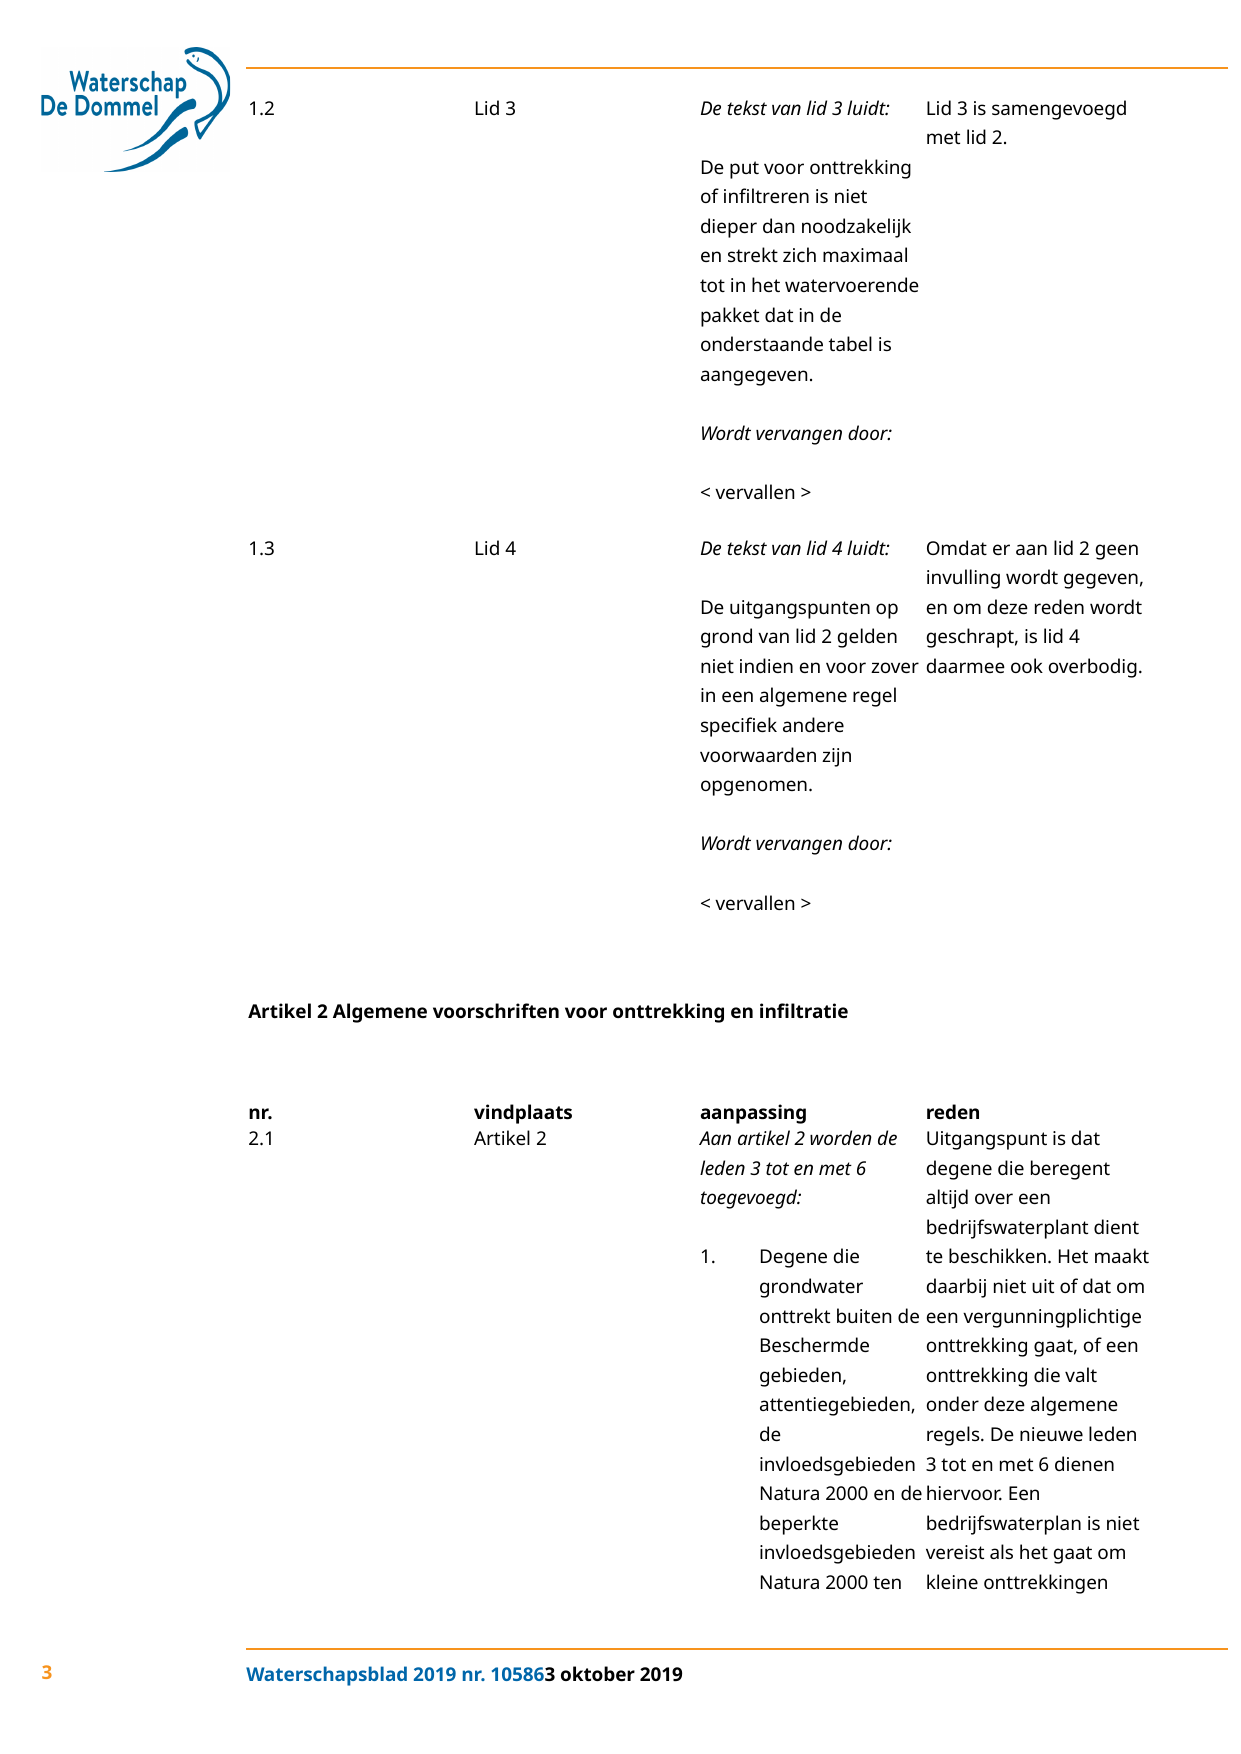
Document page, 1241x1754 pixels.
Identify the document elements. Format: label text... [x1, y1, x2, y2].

picture [204, 47, 231, 76]
table_header aanpassing [700, 1100, 926, 1125]
picture [41, 47, 231, 172]
table_cell Artikel 2 [474, 1125, 700, 1595]
table_cell Lid 3 [474, 95, 700, 535]
picture [198, 118, 210, 131]
table_header vindplaats [474, 1100, 700, 1125]
table_header nr. [248, 1100, 474, 1125]
table_cell 1.2 [248, 95, 474, 535]
table_cell Uitgangspunt is dat degene die beregent altijd over een bedrijfswaterplant dient te beschikken. Het maakt daarbij niet uit of dat om een vergunningplichtige onttrekking gaat, of een onttrekking die valt onder deze algemene regels. De nieuwe leden 3 tot en met 6 dienen hiervoor. Een bedrijfswaterplan is niet vereist als het gaat om kleine onttrekkingen [926, 1125, 1152, 1595]
table_cell De tekst van lid 3 luidt: De put voor onttrekking of infiltreren is niet dieper dan noodzakelijk en strekt zich maximaal tot in het watervoerende pakket dat in de onderstaande tabel is aangegeven. Wordt vervangen door: < vervallen > [700, 95, 926, 535]
table_cell Aan artikel 2 worden de leden 3 tot en met 6 toegevoegd: Degene die grondwater onttrekt buiten de Beschermde gebieden, attentiegebieden, de invloedsgebieden Natura 2000 en de beperkte invloedsgebieden Natura 2000 ten [700, 1125, 926, 1595]
table_header reden [926, 1100, 1152, 1125]
table_cell Omdat er aan lid 2 geen invulling wordt gegeven, en om deze reden wordt geschrapt, is lid 4 daarmee ook overbodig. [926, 535, 1152, 945]
table_cell 2.1 [248, 1125, 474, 1595]
text Artikel 2 Algemene voorschriften voor onttrekking en infiltratie [248, 999, 1152, 1024]
table_cell Lid 4 [474, 535, 700, 945]
table_cell Lid 3 is samengevoegd met lid 2. [926, 95, 1152, 535]
table_cell De tekst van lid 4 luidt: De uitgangspunten op grond van lid 2 gelden niet indien en voor zover in een algemene regel specifiek andere voorwaarden zijn opgenomen. Wordt vervangen door: < vervallen > [700, 535, 926, 945]
picture [45, 99, 51, 111]
table_cell 1.3 [248, 535, 474, 945]
